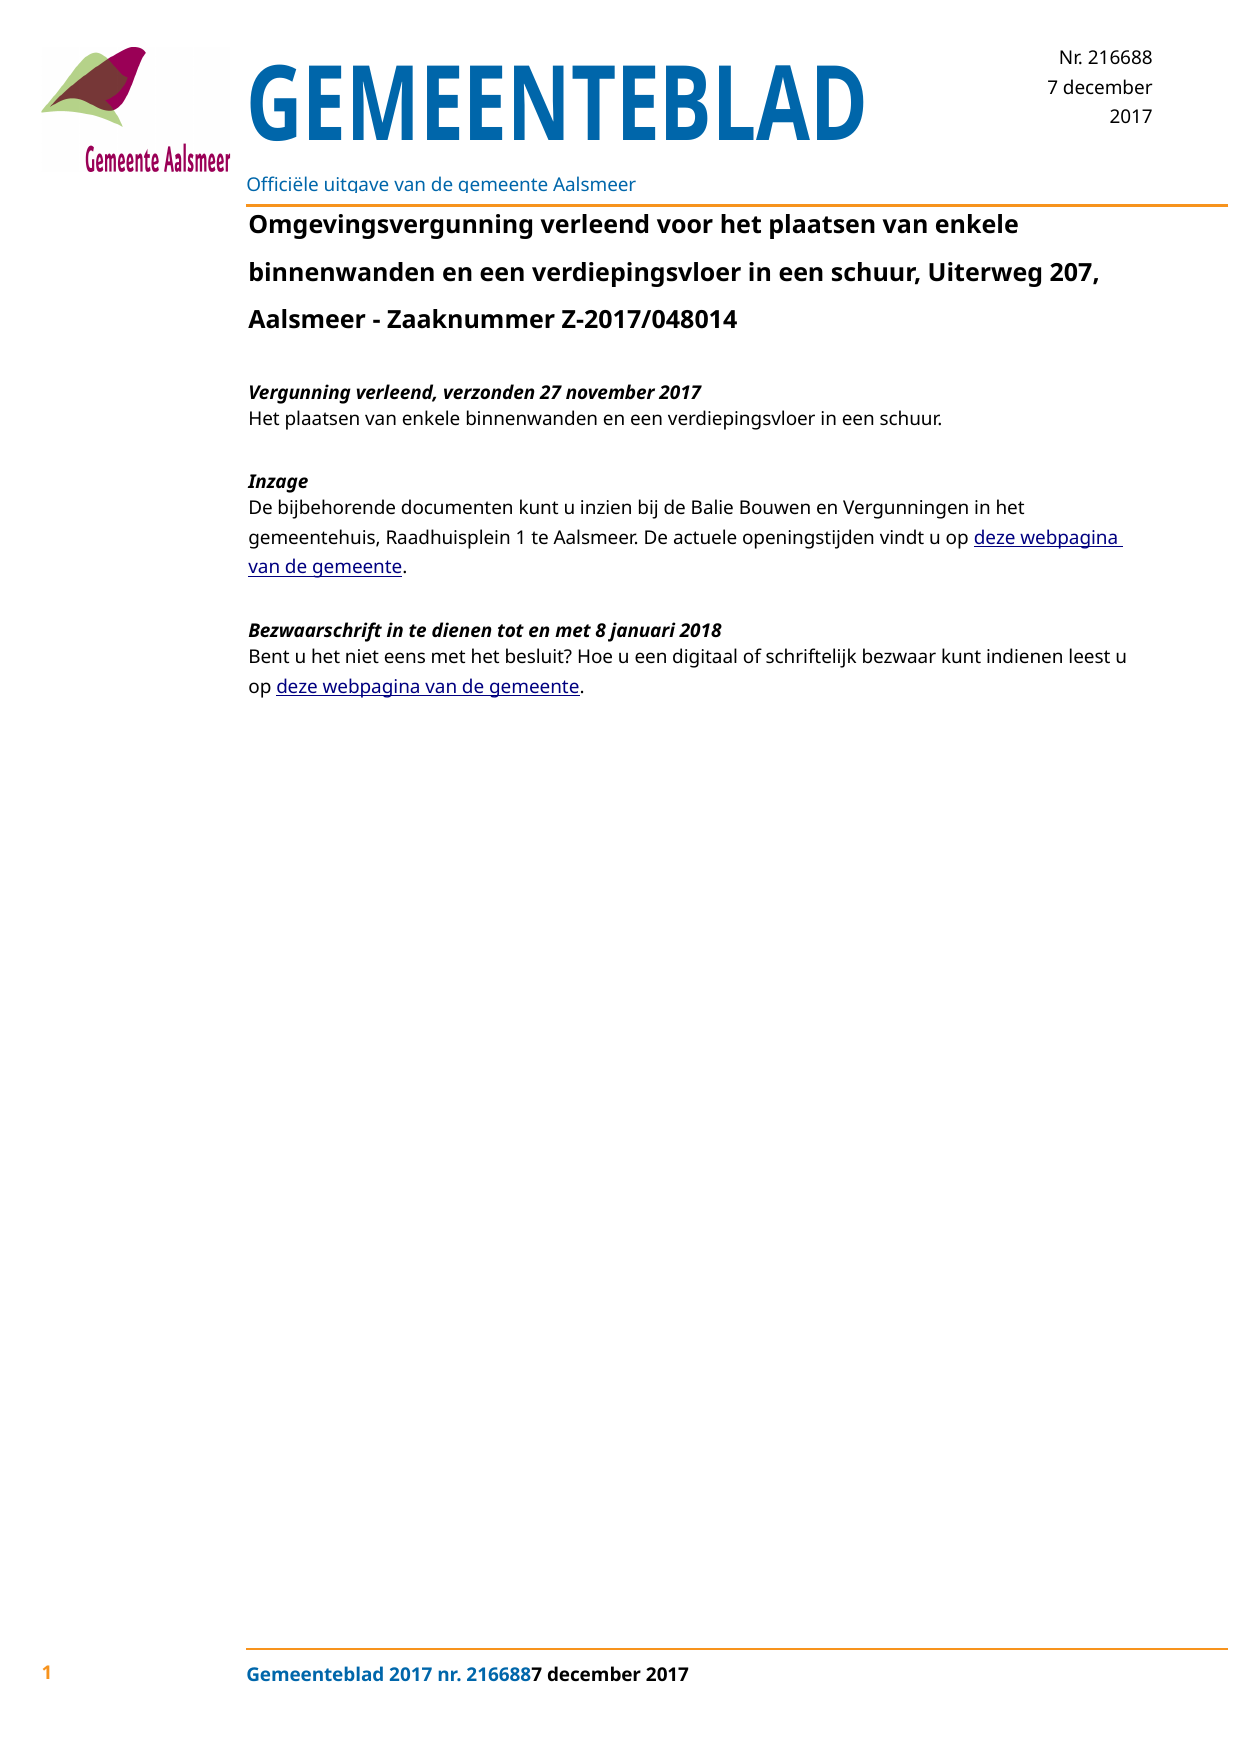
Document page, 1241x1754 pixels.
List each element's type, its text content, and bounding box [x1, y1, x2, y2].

text Bezwaarschrift in te dienen tot en met 8 januari 2018 [248, 618, 1152, 643]
text De bijbehorende documenten kunt u inzien bij de Balie Bouwen en Vergunningen in het gemeentehuis, Raadhuisplein 1 te Aalsmeer. De actuele openingstijden vindt u op deze webpagina van de gemeente. [248, 494, 1152, 579]
text Bent u het niet eens met het besluit? Hoe u een digitaal of schriftelijk bezwaar kunt indienen leest u op deze webpagina van de gemeente. [248, 643, 1152, 699]
picture [41, 47, 231, 172]
text Het plaatsen van enkele binnenwanden en een verdiepingsvloer in een schuur. [248, 405, 1152, 431]
text Vergunning verleend, verzonden 27 november 2017 [248, 379, 1152, 405]
text Omgevingsvergunning verleend voor het plaatsen van enkele binnenwanden en een verdiepingsvloer in een schuur, Uiterweg 207, Aalsmeer - Zaaknummer Z-2017/048014 [248, 207, 1152, 336]
text Inzage [248, 469, 1152, 494]
